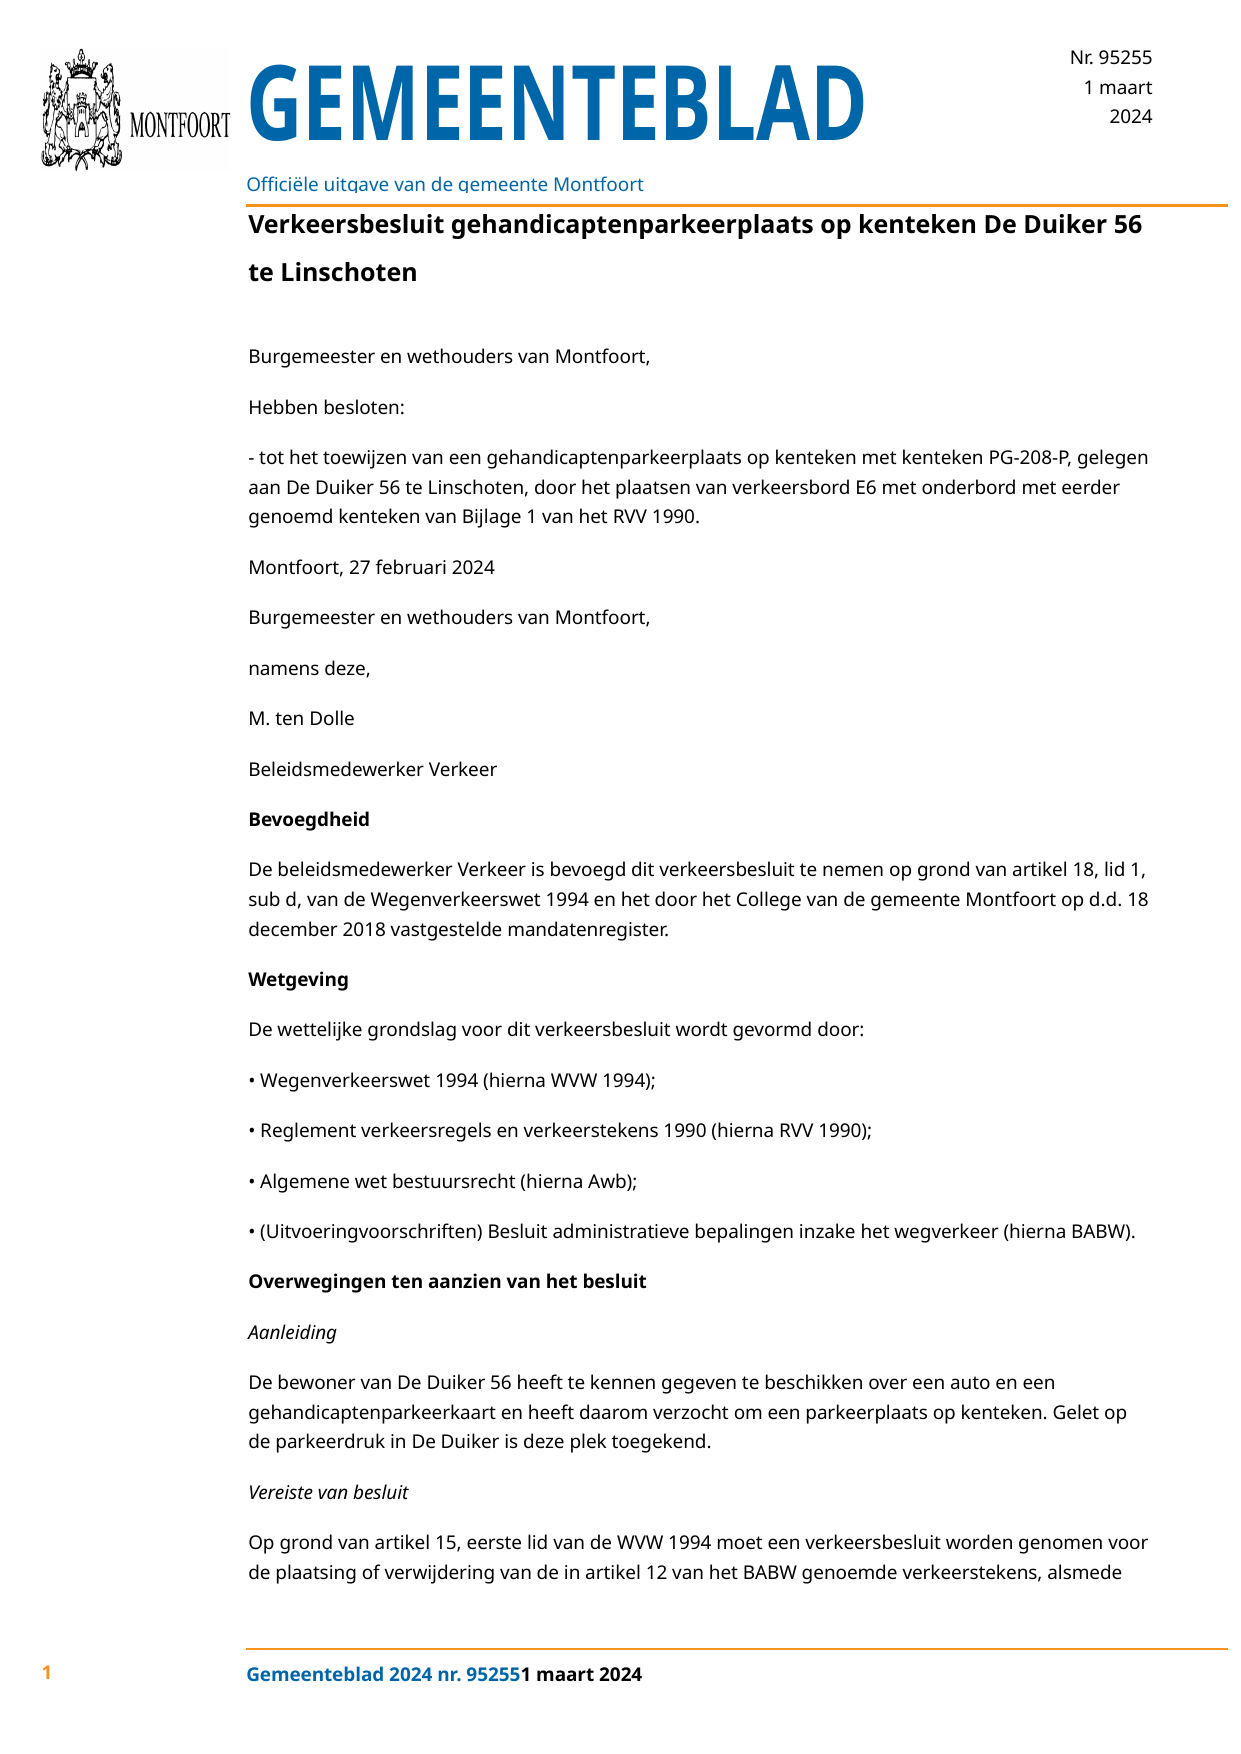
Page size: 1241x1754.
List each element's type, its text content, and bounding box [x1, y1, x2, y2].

text • Wegenverkeerswet 1994 (hierna WVW 1994); [248, 1067, 1152, 1093]
picture [41, 47, 231, 172]
text namens deze, [248, 655, 1152, 681]
text • Algemene wet bestuursrecht (hierna Awb); [248, 1168, 1152, 1193]
text Bevoegdheid [248, 806, 1152, 832]
text • (Uitvoeringvoorschriften) Besluit administratieve bepalingen inzake het wegverkeer (hierna BABW). [248, 1218, 1152, 1244]
text De beleidsmedewerker Verkeer is bevoegd dit verkeersbesluit te nemen op grond van artikel 18, lid 1, sub d, van de Wegenverkeerswet 1994 en het door het College van de gemeente Montfoort op d.d. 18 december 2018 vastgestelde mandatenregister. [248, 857, 1152, 941]
text Hebben besloten: [248, 394, 1152, 420]
text Verkeersbesluit gehandicaptenparkeerplaats op kenteken De Duiker 56 te Linschoten [248, 207, 1152, 288]
text Op grond van artikel 15, eerste lid van de WVW 1994 moet een verkeersbesluit worden genomen voor de plaatsing of verwijdering van de in artikel 12 van het BABW genoemde verkeerstekens, alsmede [248, 1529, 1152, 1585]
text • Reglement verkeersregels en verkeerstekens 1990 (hierna RVV 1990); [248, 1117, 1152, 1143]
text Vereiste van besluit [248, 1479, 1152, 1505]
text De wettelijke grondslag voor dit verkeersbesluit wordt gevormd door: [248, 1017, 1152, 1042]
text - tot het toewijzen van een gehandicaptenparkeerplaats op kenteken met kenteken PG-208-P, gelegen aan De Duiker 56 te Linschoten, door het plaatsen van verkeersbord E6 met onderbord met eerder genoemd kenteken van Bijlage 1 van het RVV 1990. [248, 444, 1152, 529]
text Burgemeester en wethouders van Montfoort, [248, 344, 1152, 369]
text Montfoort, 27 februari 2024 [248, 554, 1152, 580]
text M. ten Dolle [248, 705, 1152, 731]
text Beleidsmedewerker Verkeer [248, 756, 1152, 781]
text Burgemeester en wethouders van Montfoort, [248, 604, 1152, 630]
text De bewoner van De Duiker 56 heeft te kennen gegeven te beschikken over een auto en een gehandicaptenparkeerkaart en heeft daarom verzocht om een parkeerplaats op kenteken. Gelet op de parkeerdruk in De Duiker is deze plek toegekend. [248, 1369, 1152, 1454]
text Overwegingen ten aanzien van het besluit [248, 1269, 1152, 1294]
text Aanleiding [248, 1319, 1152, 1345]
text Wetgeving [248, 966, 1152, 992]
